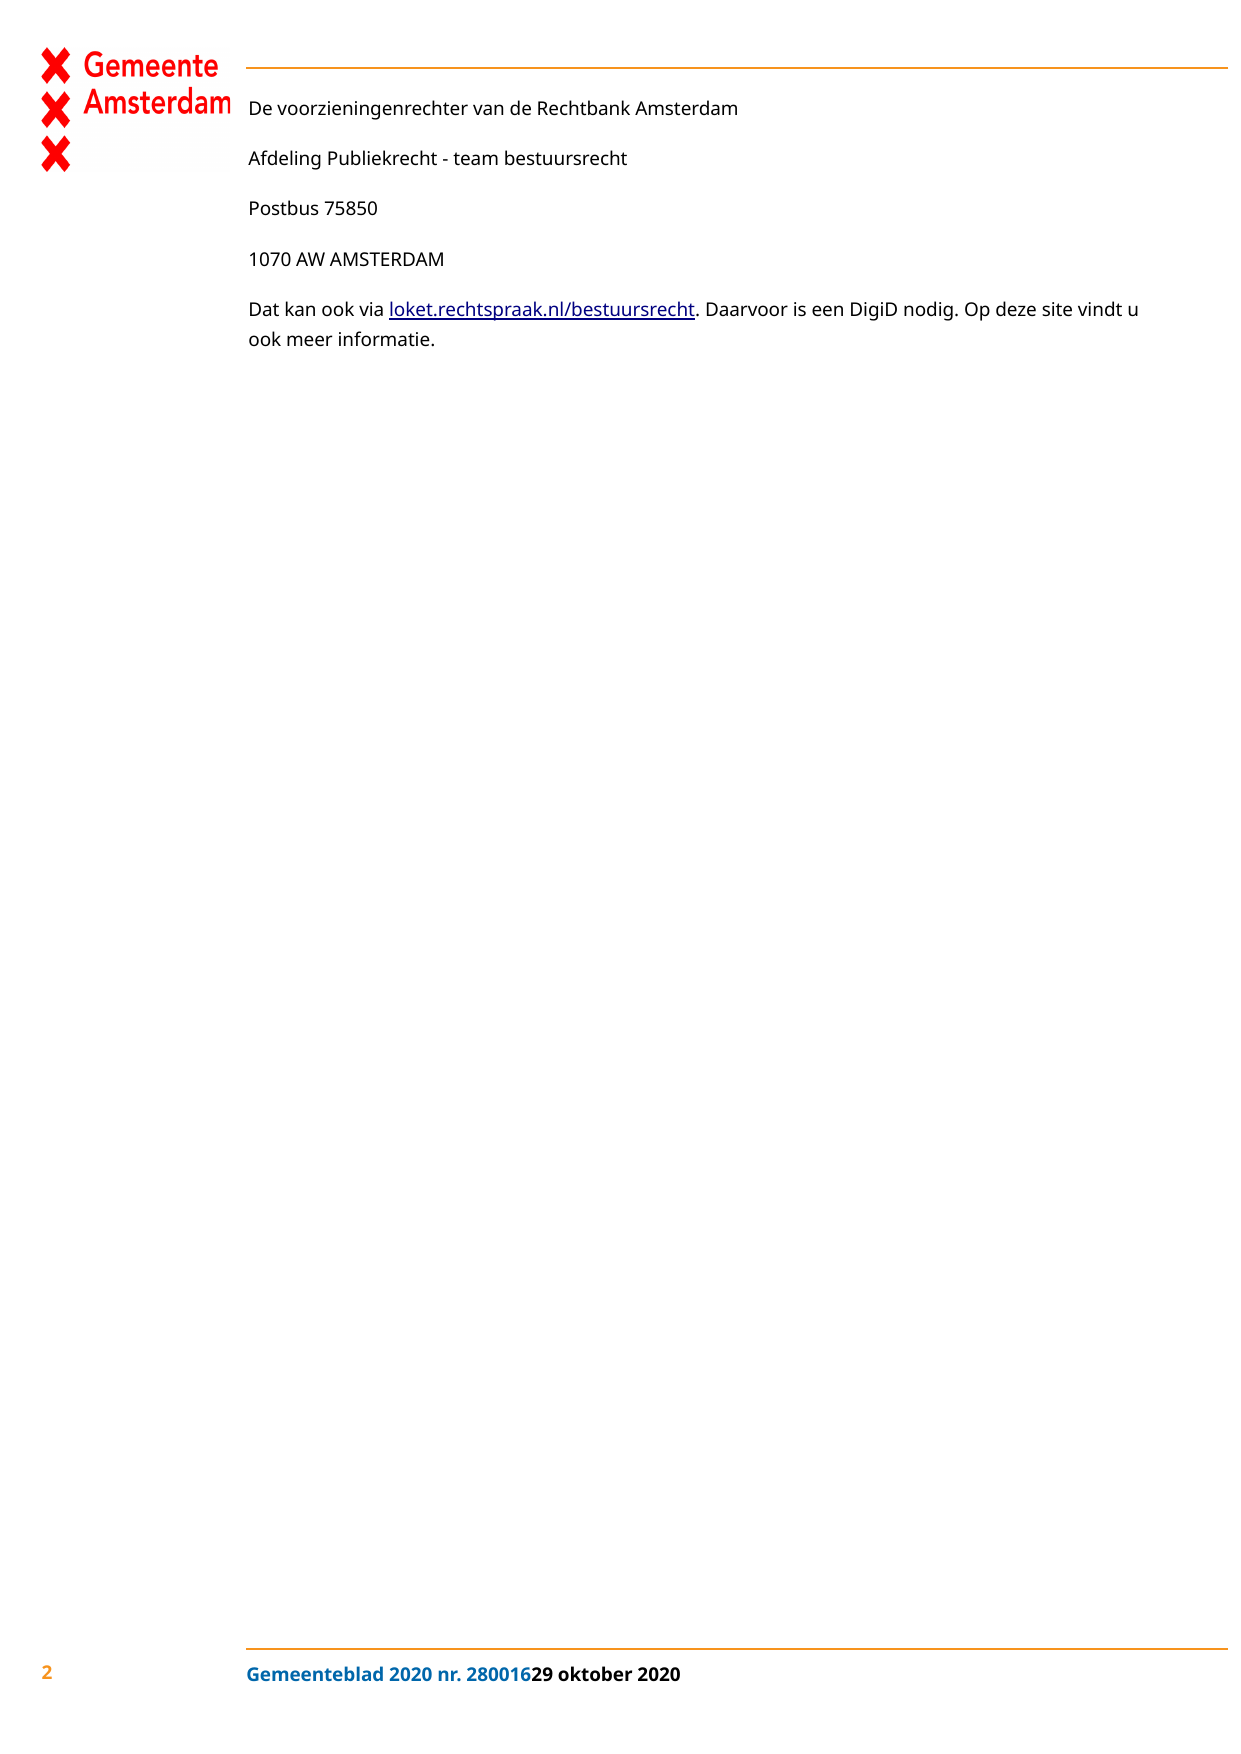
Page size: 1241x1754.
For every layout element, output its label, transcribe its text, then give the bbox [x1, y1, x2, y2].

picture [41, 47, 231, 172]
text Afdeling Publiekrecht - team bestuursrecht [248, 145, 1152, 171]
text De voorzieningenrechter van de Rechtbank Amsterdam [248, 95, 1152, 121]
text Postbus 75850 [248, 196, 1152, 221]
text Dat kan ook via loket.rechtspraak.nl/bestuursrecht. Daarvoor is een DigiD nodig. Op deze site vindt u ook meer informatie. [248, 296, 1152, 352]
text 1070 AW AMSTERDAM [248, 246, 1152, 272]
